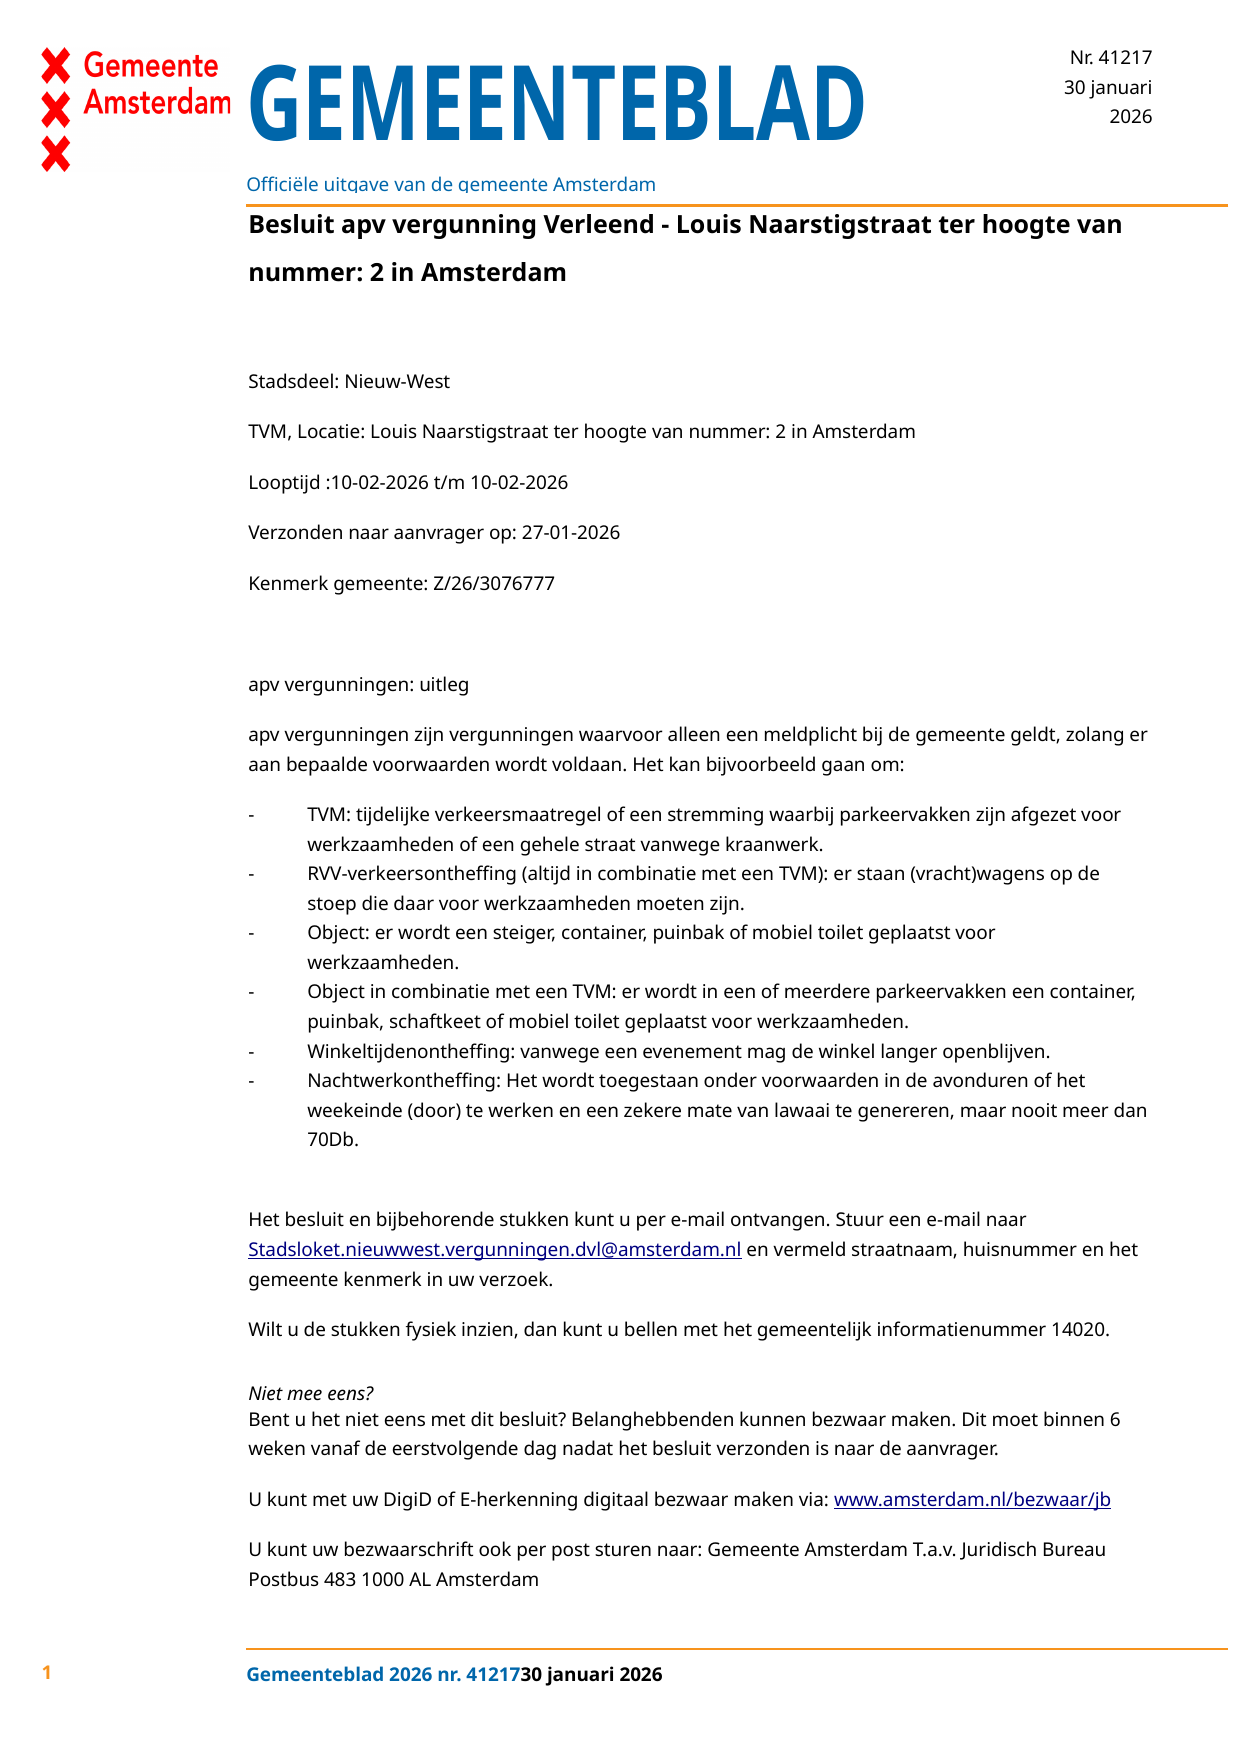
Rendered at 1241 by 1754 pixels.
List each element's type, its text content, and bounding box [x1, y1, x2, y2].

text apv vergunningen zijn vergunningen waarvoor alleen een meldplicht bij de gemeente geldt, zolang er aan bepaalde voorwaarden wordt voldaan. Het kan bijvoorbeeld gaan om: [248, 721, 1152, 777]
text U kunt met uw DigiD of E-herkenning digitaal bezwaar maken via: www.amsterdam.nl/bezwaar/jb [248, 1486, 1152, 1512]
text apv vergunningen: uitleg [248, 671, 1152, 697]
list Object in combinatie met een TVM: er wordt in een of meerdere parkeervakken een container, puinbak, schaftkeet of mobiel toilet geplaatst voor werkzaamheden. [248, 979, 1152, 1034]
text Kenmerk gemeente: Z/26/3076777 [248, 570, 1152, 596]
list TVM: tijdelijke verkeersmaatregel of een stremming waarbij parkeervakken zijn afgezet voor werkzaamheden of een gehele straat vanwege kraanwerk. [248, 801, 1152, 857]
text TVM, Locatie: Louis Naarstigstraat ter hoogte van nummer: 2 in Amsterdam [248, 419, 1152, 444]
list RVV-verkeersontheffing (altijd in combinatie met een TVM): er staan (vracht)wagens op de stoep die daar voor werkzaamheden moeten zijn. [248, 860, 1152, 916]
picture [41, 47, 231, 172]
text Verzonden naar aanvrager op: 27-01-2026 [248, 519, 1152, 545]
text Looptijd :10-02-2026 t/m 10-02-2026 [248, 469, 1152, 495]
list Nachtwerkontheffing: Het wordt toegestaan onder voorwaarden in de avonduren of het weekeinde (door) te werken en een zekere mate van lawaai te genereren, maar nooit meer dan 70Db. [248, 1067, 1152, 1152]
text Bent u het niet eens met dit besluit? Belanghebbenden kunnen bezwaar maken. Dit moet binnen 6 weken vanaf de eerstvolgende dag nadat het besluit verzonden is naar de aanvrager. [248, 1406, 1152, 1461]
text Wilt u de stukken fysiek inzien, dan kunt u bellen met het gemeentelijk informatienummer 14020. [248, 1316, 1152, 1342]
text Niet mee eens? [248, 1380, 1152, 1406]
text Het besluit en bijbehorende stukken kunt u per e-mail ontvangen. Stuur een e-mail naar Stadsloket.nieuwwest.vergunningen.dvl@amsterdam.nl en vermeld straatnaam, huisnummer en het gemeente kenmerk in uw verzoek. [248, 1207, 1152, 1292]
list Object: er wordt een steiger, container, puinbak of mobiel toilet geplaatst voor werkzaamheden. [248, 919, 1152, 975]
text U kunt uw bezwaarschrift ook per post sturen naar: Gemeente Amsterdam T.a.v. Juridisch Bureau Postbus 483 1000 AL Amsterdam [248, 1536, 1152, 1592]
list Winkeltijdenontheffing: vanwege een evenement mag de winkel langer openblijven. [248, 1038, 1152, 1064]
text Stadsdeel: Nieuw-West [248, 368, 1152, 394]
text Besluit apv vergunning Verleend - Louis Naarstigstraat ter hoogte van nummer: 2 in Amsterdam [248, 207, 1152, 288]
